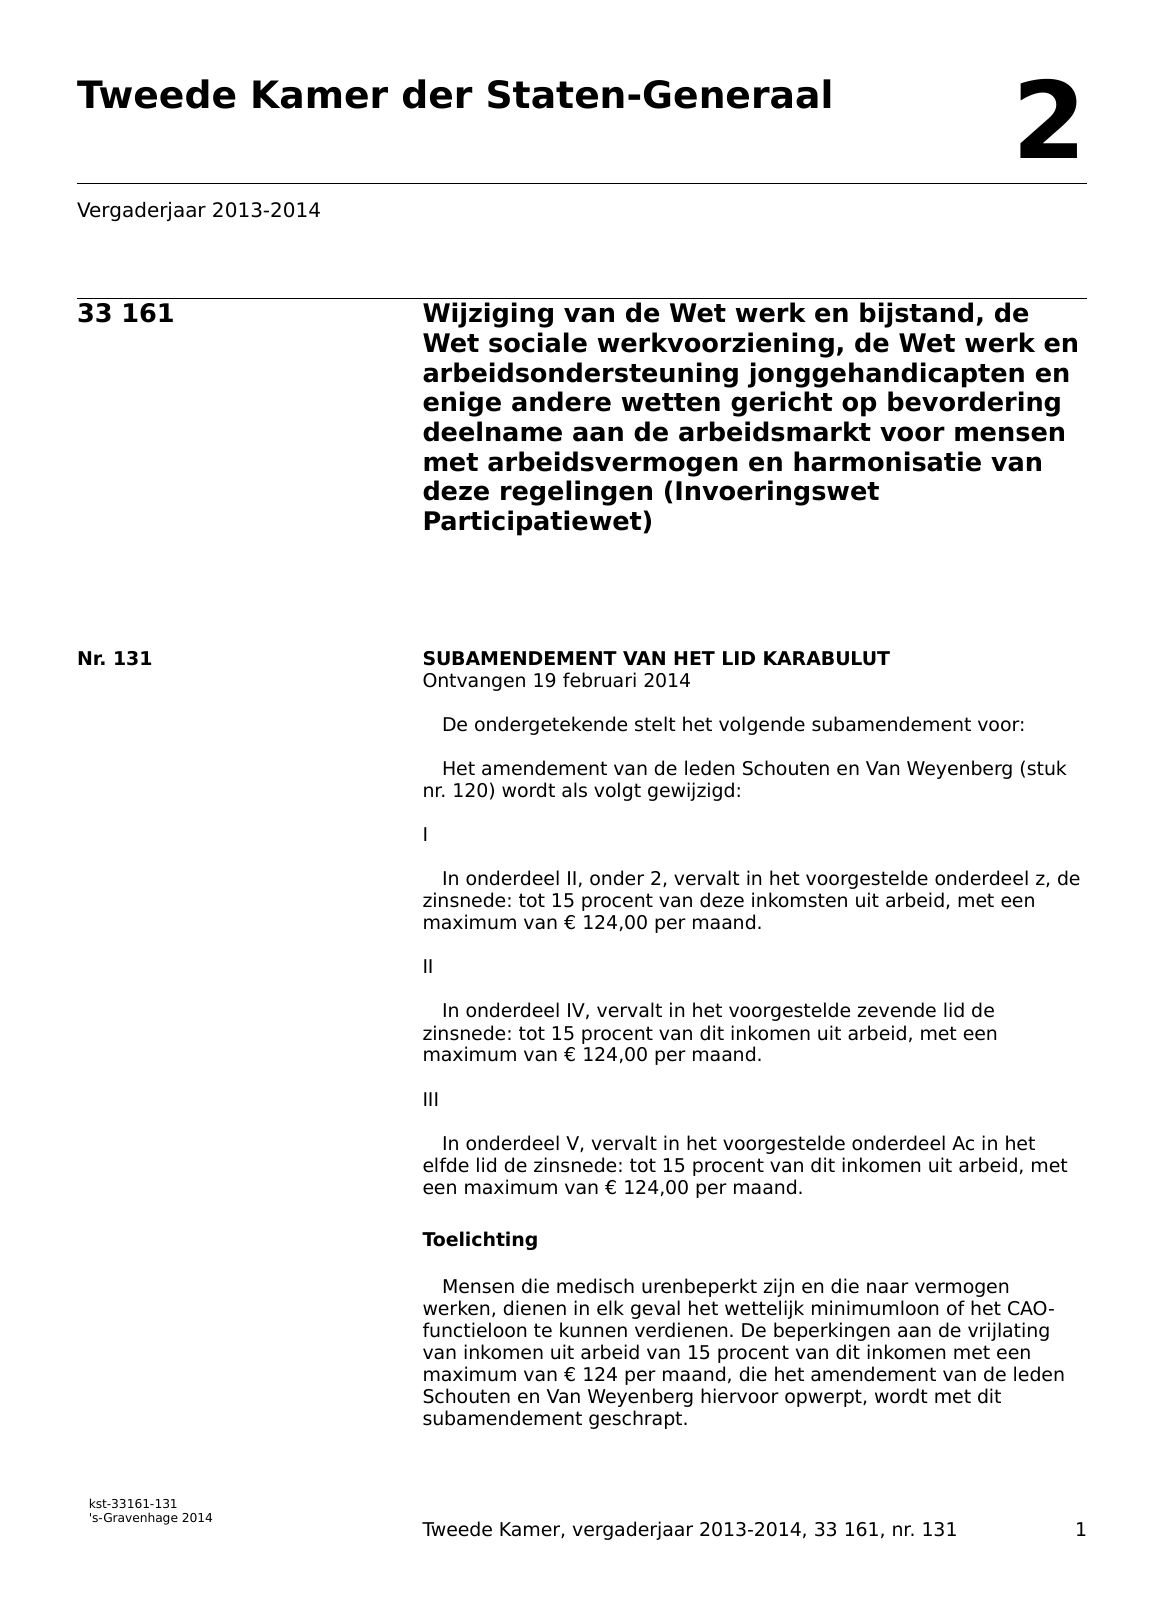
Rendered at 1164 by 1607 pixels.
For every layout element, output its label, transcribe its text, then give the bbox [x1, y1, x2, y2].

text In onderdeel V, vervalt in het voorgestelde onderdeel Ac in het elfde lid de zinsnede: tot 15 procent van dit inkomen uit arbeid, met een maximum van € 124,00 per maand. [422, 1133, 1087, 1199]
text Ontvangen 19 februari 2014 [422, 669, 1087, 691]
table_header Tweede Kamer der Staten-Generaal [77, 59, 886, 183]
text 's-Gravenhage 2014 [88, 1511, 323, 1525]
subtitle Toelichting [422, 1229, 1087, 1251]
text kst-33161-131 [88, 1497, 323, 1511]
text Het amendement van de leden Schouten en Van Weyenberg (stuk nr. 120) wordt als volgt gewijzigd: [422, 758, 1087, 802]
subtitle Nr. 131 SUBAMENDEMENT VAN HET LID KARABULUT [77, 647, 1087, 669]
text Mensen die medisch urenbeperkt zijn en die naar vermogen werken, dienen in elk geval het wettelijk minimumloon of het CAO-functieloon te kunnen verdienen. De beperkingen aan de vrijlating van inkomen uit arbeid van 15 procent van dit inkomen met een maximum van € 124 per maand, die het amendement van de leden Schouten en Van Weyenberg hiervoor opwerpt, wordt met dit subamendement geschrapt. [422, 1276, 1087, 1429]
subtitle 33 161 Wijziging van de Wet werk en bijstand, de Wet sociale werkvoorziening, de Wet werk en arbeidsondersteuning jonggehandicapten en enige andere wetten gericht op bevordering deelname aan de arbeidsmarkt voor mensen met arbeidsvermogen en harmonisatie van deze regelingen (Invoeringswet Participatiewet) [77, 299, 1087, 536]
text III [422, 1088, 1087, 1111]
text II [422, 956, 1087, 978]
text In onderdeel IV, vervalt in het voorgestelde zevende lid de zinsnede: tot 15 procent van dit inkomen uit arbeid, met een maximum van € 124,00 per maand. [422, 1000, 1087, 1066]
text De ondergetekende stelt het volgende subamendement voor: [422, 714, 1087, 736]
table_cell Vergaderjaar 2013-2014 [77, 184, 1087, 298]
text I [422, 824, 1087, 846]
table_header 2 [886, 59, 1087, 183]
text In onderdeel II, onder 2, vervalt in het voorgestelde onderdeel z, de zinsnede: tot 15 procent van deze inkomsten uit arbeid, met een maximum van € 124,00 per maand. [422, 868, 1087, 934]
